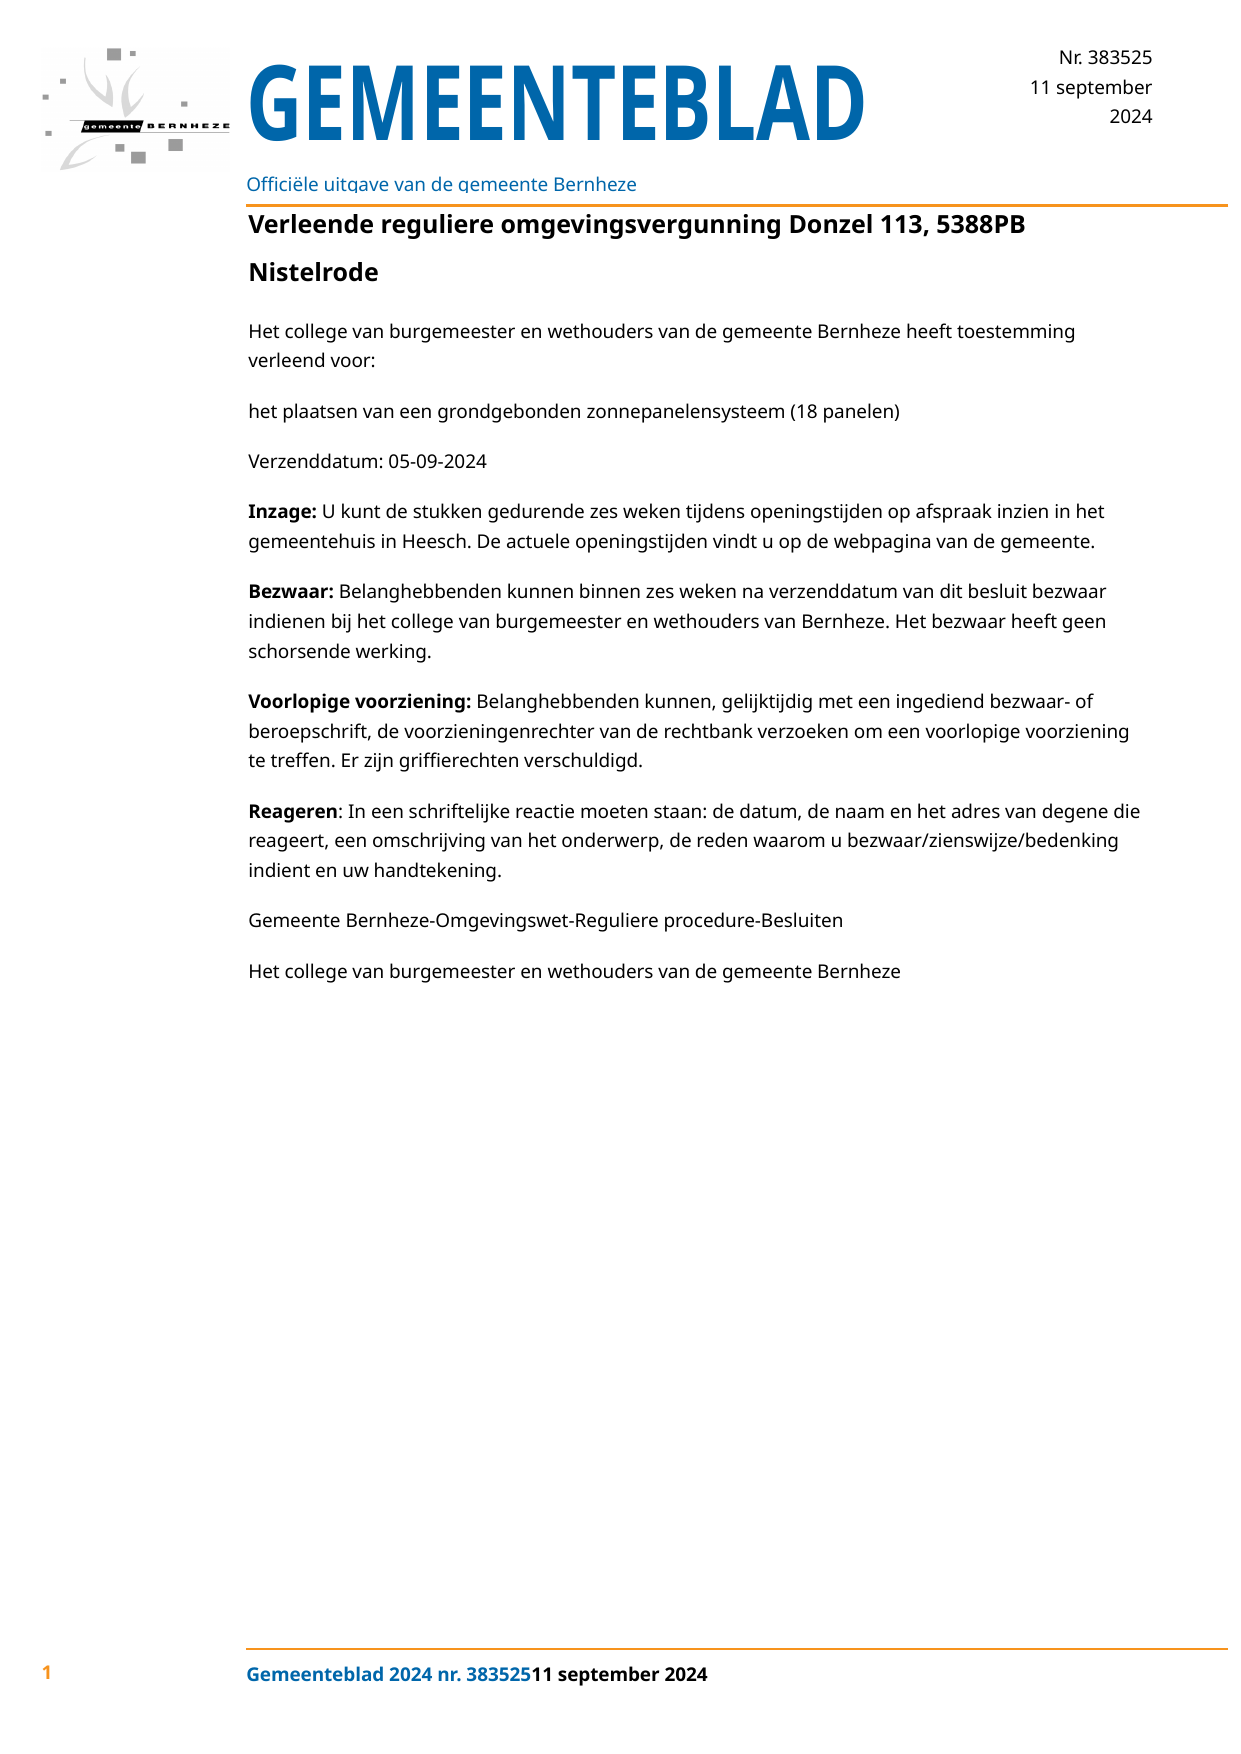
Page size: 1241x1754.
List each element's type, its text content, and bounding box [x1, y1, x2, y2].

text Gemeente Bernheze-Omgevingswet-Reguliere procedure-Besluiten [248, 907, 1152, 933]
text Het college van burgemeester en wethouders van de gemeente Bernheze heeft toestemming verleend voor: [248, 318, 1152, 373]
text Verleende reguliere omgevingsvergunning Donzel 113, 5388PB Nistelrode [248, 207, 1152, 288]
text het plaatsen van een grondgebonden zonnepanelensysteem (18 panelen) [248, 398, 1152, 424]
text Inzage: U kunt de stukken gedurende zes weken tijdens openingstijden op afspraak inzien in het gemeentehuis in Heesch. De actuele openingstijden vindt u op de webpagina van de gemeente. [248, 499, 1152, 554]
text Reageren: In een schriftelijke reactie moeten staan: de datum, de naam en het adres van degene die reageert, een omschrijving van het onderwerp, de reden waarom u bezwaar/zienswijze/bedenking indient en uw handtekening. [248, 798, 1152, 883]
text Voorlopige voorziening: Belanghebbenden kunnen, gelijktijdig met een ingediend bezwaar- of beroepschrift, de voorzieningenrechter van de rechtbank verzoeken om een voorlopige voorziening te treffen. Er zijn griffierechten verschuldigd. [248, 688, 1152, 773]
picture [41, 47, 231, 172]
text Het college van burgemeester en wethouders van de gemeente Bernheze [248, 958, 1152, 984]
text Bezwaar: Belanghebbenden kunnen binnen zes weken na verzenddatum van dit besluit bezwaar indienen bij het college van burgemeester en wethouders van Bernheze. Het bezwaar heeft geen schorsende werking. [248, 579, 1152, 664]
text Verzenddatum: 05-09-2024 [248, 448, 1152, 474]
